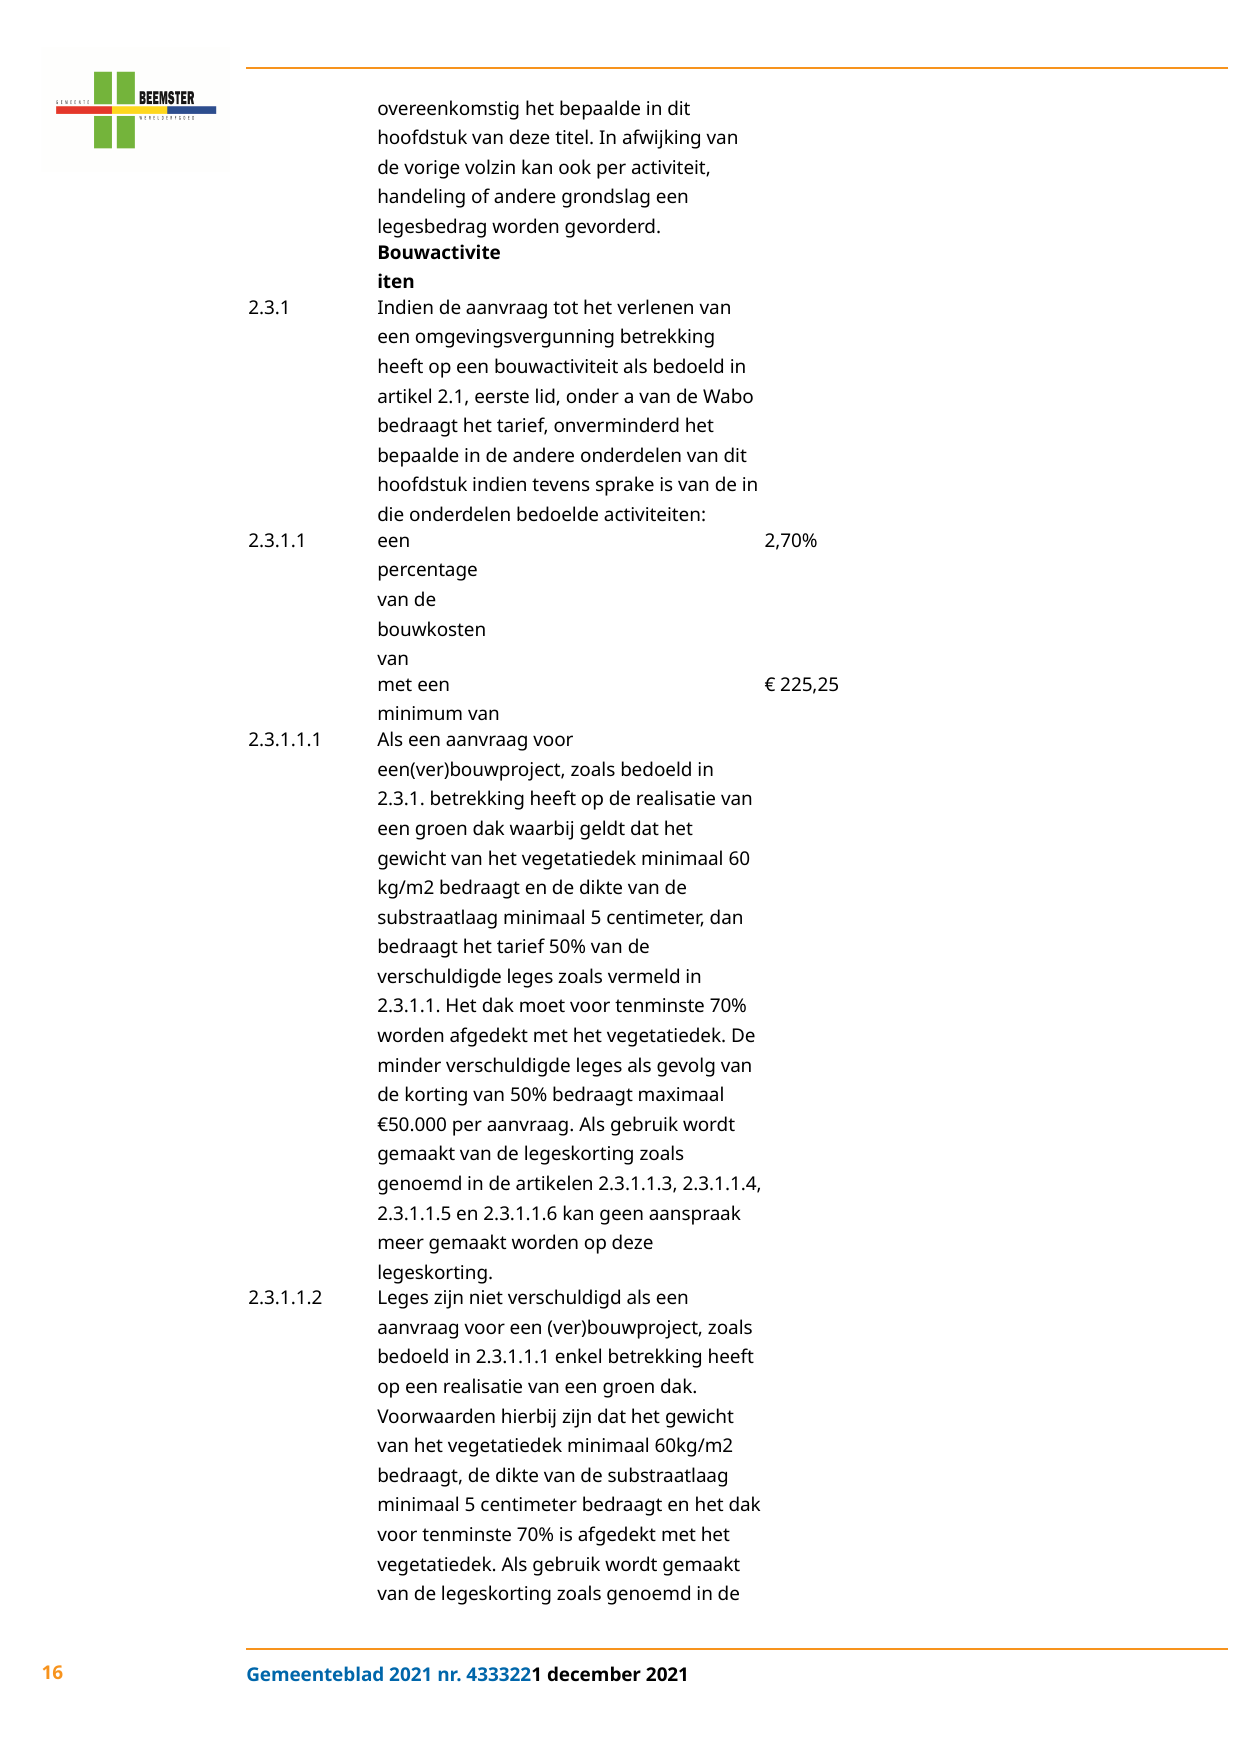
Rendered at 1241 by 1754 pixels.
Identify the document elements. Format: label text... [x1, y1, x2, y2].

table_cell [1023, 726, 1152, 1284]
table_cell Als een aanvraag voor een(ver)bouwproject, zoals bedoeld in 2.3.1. betrekking heeft op de realisatie van een groen dak waarbij geldt dat het gewicht van het vegetatiedek minimaal 60 kg/m2 bedraagt en de dikte van de substraatlaag minimaal 5 centimeter, dan bedraagt het tarief 50% van de verschuldigde leges zoals vermeld in 2.3.1.1. Het dak moet voor tenminste 70% worden afgedekt met het vegetatiedek. De minder verschuldigde leges als gevolg van de korting van 50% bedraagt maximaal €50.000 per aanvraag. Als gebruik wordt gemaakt van de legeskorting zoals genoemd in de artikelen 2.3.1.1.3, 2.3.1.1.4, 2.3.1.1.5 en 2.3.1.1.6 kan geen aanspraak meer gemaakt worden op deze legeskorting. [377, 726, 764, 1284]
table_cell [1023, 671, 1152, 726]
table_cell € 225,25 [764, 671, 893, 726]
table_cell [1023, 239, 1152, 294]
table_cell 2.3.1.1.1 [248, 726, 377, 1284]
table_cell [1023, 294, 1152, 527]
table_cell [248, 671, 377, 726]
table_cell [1023, 95, 1152, 239]
table_cell 2.3.1.1 [248, 527, 377, 671]
table_cell [764, 726, 893, 1284]
table_cell 2.3.1.1.2 [248, 1285, 377, 1606]
table_cell Bouwactiviteiten [377, 239, 506, 294]
table_cell [506, 671, 635, 726]
table_cell [1023, 527, 1152, 671]
table_cell [764, 95, 893, 239]
table_cell 2,70% [764, 527, 893, 671]
table_cell [635, 527, 764, 671]
table_cell [894, 527, 1022, 671]
table_cell [894, 294, 1022, 527]
table_cell [635, 671, 764, 726]
table_cell [764, 239, 893, 294]
table_cell [506, 527, 635, 671]
table_cell [764, 294, 893, 527]
table_cell [894, 239, 1022, 294]
table_cell [1023, 1285, 1152, 1606]
table_cell een percentage van de bouwkosten van [377, 527, 506, 671]
table_cell [506, 239, 635, 294]
table_cell [894, 726, 1022, 1284]
table_cell [894, 1285, 1022, 1606]
table_cell [248, 239, 377, 294]
table_cell [635, 239, 764, 294]
picture [41, 47, 231, 172]
table_cell [248, 95, 377, 239]
table_cell overeenkomstig het bepaalde in dit hoofdstuk van deze titel. In afwijking van de vorige volzin kan ook per activiteit, handeling of andere grondslag een legesbedrag worden gevorderd. [377, 95, 764, 239]
table_cell [764, 1285, 893, 1606]
table_cell [894, 95, 1022, 239]
table_cell Indien de aanvraag tot het verlenen van een omgevingsvergunning betrekking heeft op een bouwactiviteit als bedoeld in artikel 2.1, eerste lid, onder a van de Wabo bedraagt het tarief, onverminderd het bepaalde in de andere onderdelen van dit hoofdstuk indien tevens sprake is van de in die onderdelen bedoelde activiteiten: [377, 294, 764, 527]
table_cell met een minimum van [377, 671, 506, 726]
table_cell 2.3.1 [248, 294, 377, 527]
table_cell Leges zijn niet verschuldigd als een aanvraag voor een (ver)bouwproject, zoals bedoeld in 2.3.1.1.1 enkel betrekking heeft op een realisatie van een groen dak. Voorwaarden hierbij zijn dat het gewicht van het vegetatiedek minimaal 60kg/m2 bedraagt, de dikte van de substraatlaag minimaal 5 centimeter bedraagt en het dak voor tenminste 70% is afgedekt met het vegetatiedek. Als gebruik wordt gemaakt van de legeskorting zoals genoemd in de [377, 1285, 764, 1606]
table_cell [894, 671, 1022, 726]
